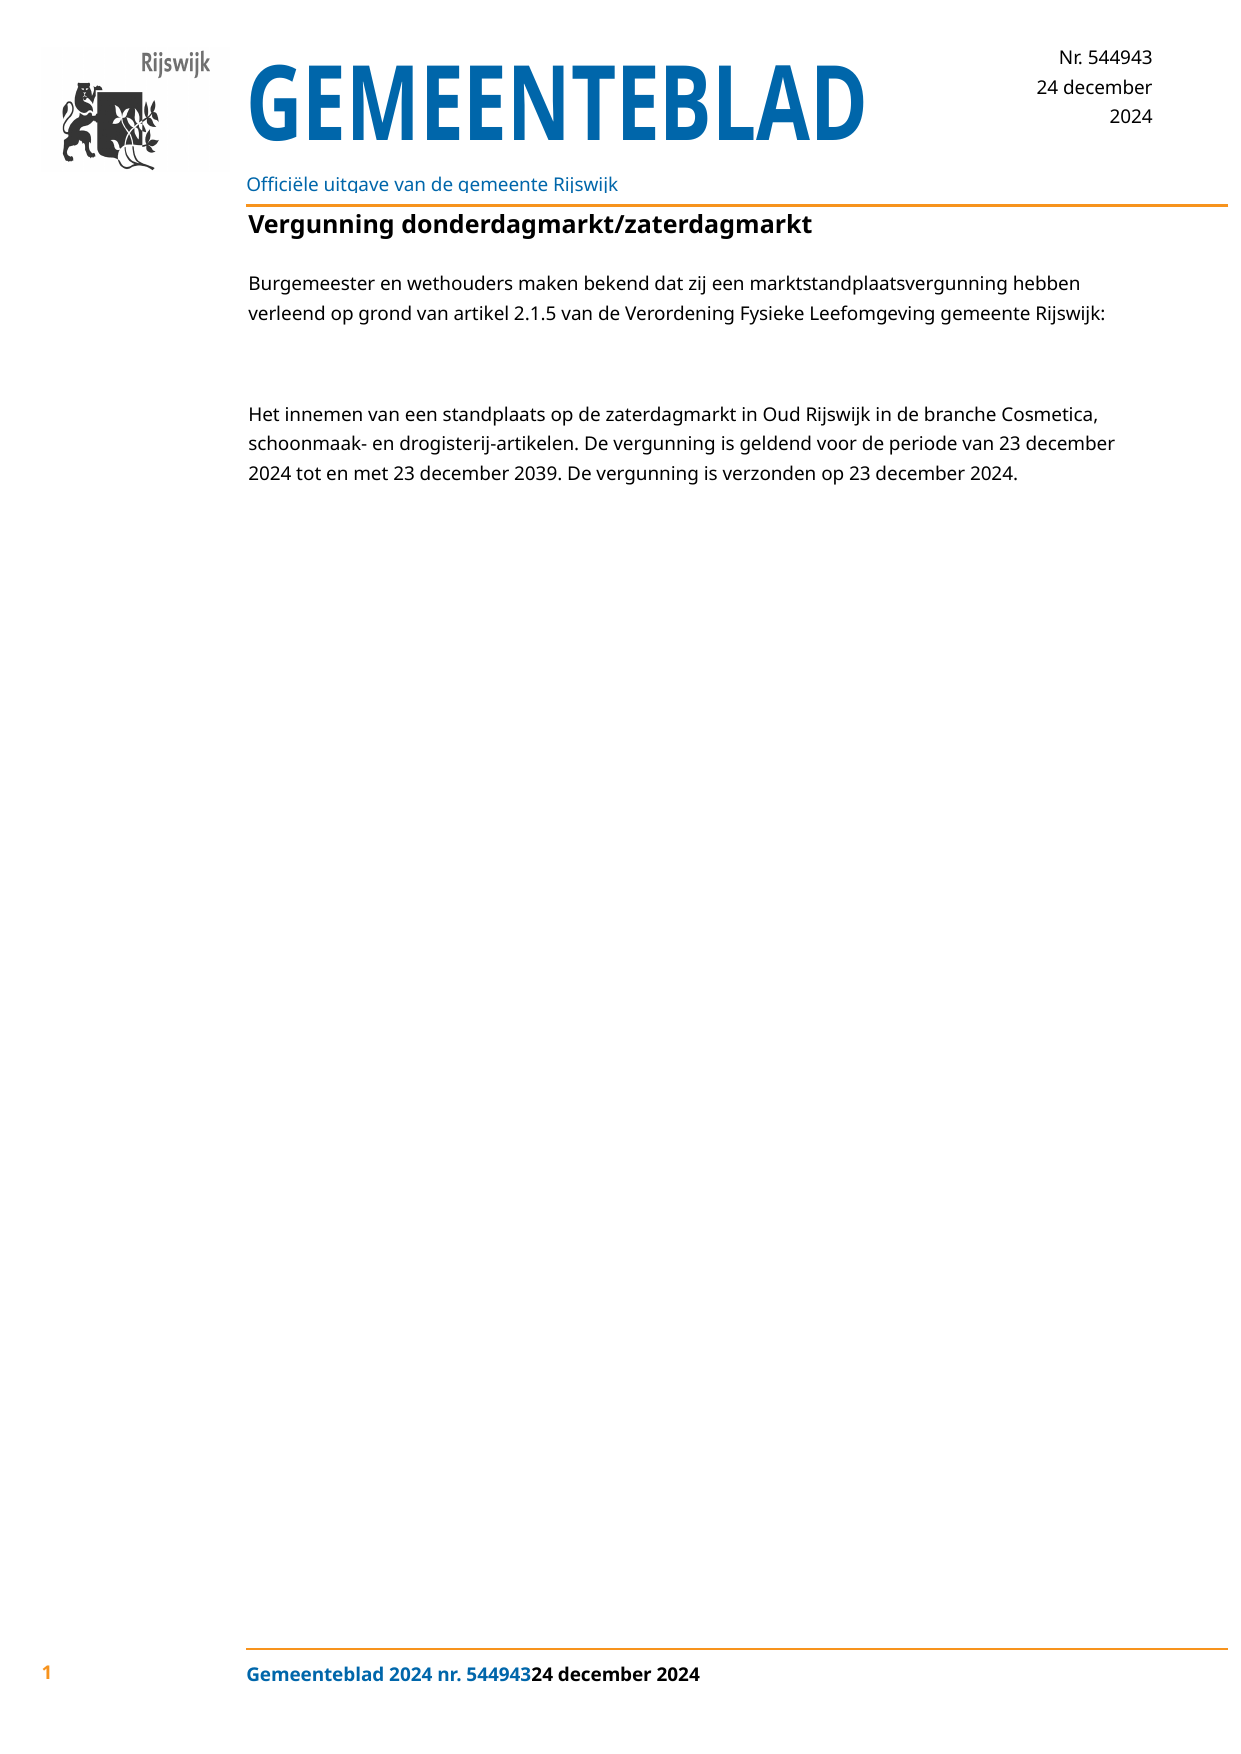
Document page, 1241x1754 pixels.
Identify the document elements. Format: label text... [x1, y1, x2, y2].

picture [41, 47, 231, 172]
text Burgemeester en wethouders maken bekend dat zij een marktstandplaatsvergunning hebben verleend op grond van artikel 2.1.5 van de Verordening Fysieke Leefomgeving gemeente Rijswijk: [248, 270, 1152, 326]
text Vergunning donderdagmarkt/zaterdagmarkt [248, 207, 1152, 241]
text Het innemen van een standplaats op de zaterdagmarkt in Oud Rijswijk in de branche Cosmetica, schoonmaak- en drogisterij-artikelen. De vergunning is geldend voor de periode van 23 december 2024 tot en met 23 december 2039. De vergunning is verzonden op 23 december 2024. [248, 401, 1152, 486]
